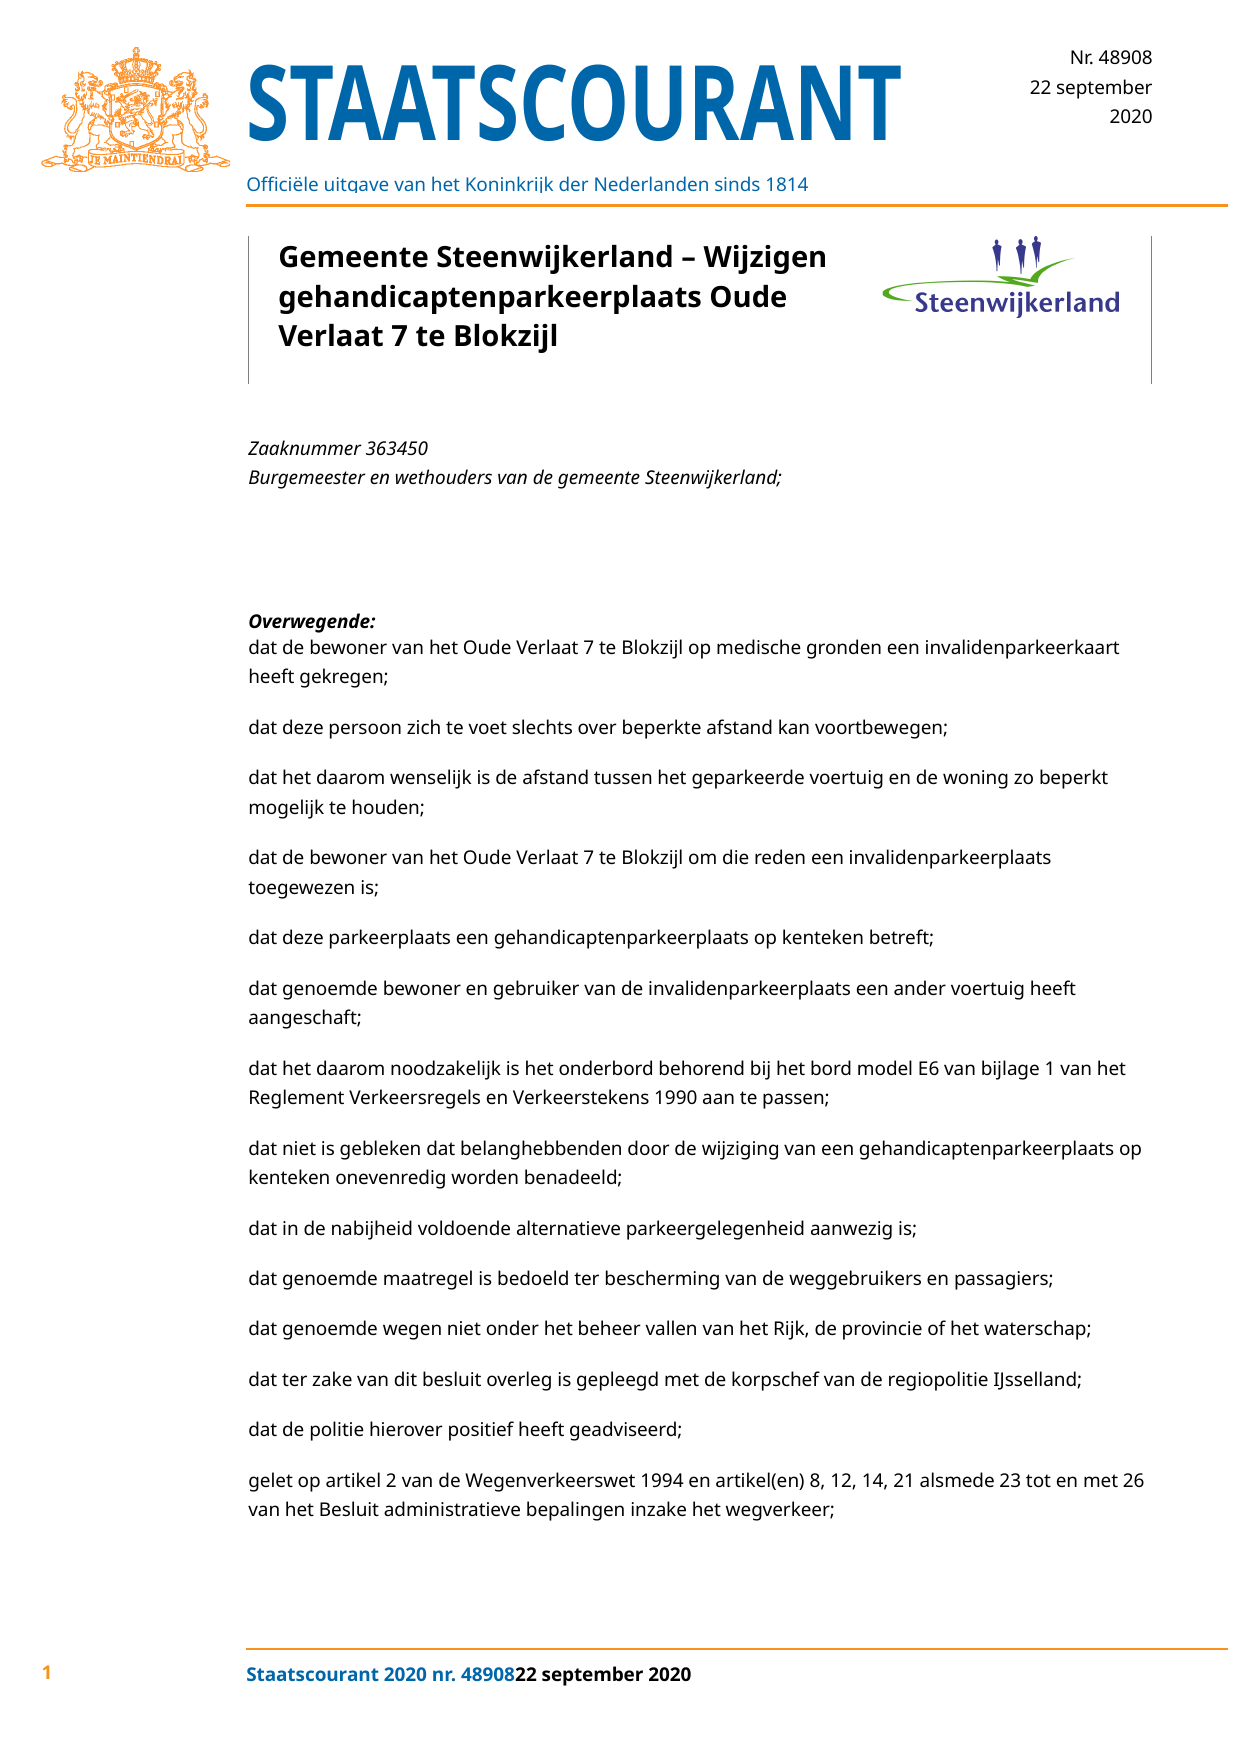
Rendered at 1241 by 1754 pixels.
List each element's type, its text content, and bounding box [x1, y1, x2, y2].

text dat deze parkeerplaats een gehandicaptenparkeerplaats op kenteken betreft; [248, 924, 1152, 950]
text dat de politie hierover positief heeft geadviseerd; [248, 1416, 1152, 1442]
picture [41, 47, 231, 172]
text dat genoemde bewoner en gebruiker van de invalidenparkeerplaats een ander voertuig heeft aangeschaft; [248, 975, 1152, 1030]
table_header [850, 236, 1151, 384]
text dat ter zake van dit besluit overleg is gepleegd met de korpschef van de regiopolitie IJsselland; [248, 1366, 1152, 1392]
text dat het daarom noodzakelijk is het onderbord behorend bij het bord model E6 van bijlage 1 van het Reglement Verkeersregels en Verkeerstekens 1990 aan te passen; [248, 1055, 1152, 1110]
text dat genoemde wegen niet onder het beheer vallen van het Rijk, de provincie of het waterschap; [248, 1316, 1152, 1341]
text dat in de nabijheid voldoende alternatieve parkeergelegenheid aanwezig is; [248, 1215, 1152, 1241]
text dat het daarom wenselijk is de afstand tussen het geparkeerde voertuig en de woning zo beperkt mogelijk te houden; [248, 764, 1152, 820]
text gelet op artikel 2 van de Wegenverkeerswet 1994 en artikel(en) 8, 12, 14, 21 alsmede 23 tot en met 26 van het Besluit administratieve bepalingen inzake het wegverkeer; [248, 1467, 1152, 1522]
table_header Gemeente Steenwijkerland – Wijzigen gehandicaptenparkeerplaats Oude Verlaat 7 te Blokzijl [249, 236, 850, 384]
text Burgemeester en wethouders van de gemeente Steenwijkerland; [248, 464, 1152, 490]
text dat de bewoner van het Oude Verlaat 7 te Blokzijl op medische gronden een invalidenparkeerkaart heeft gekregen; [248, 634, 1152, 689]
text dat niet is gebleken dat belanghebbenden door de wijziging van een gehandicaptenparkeerplaats op kenteken onevenredig worden benadeeld; [248, 1135, 1152, 1190]
text dat genoemde maatregel is bedoeld ter bescherming van de weggebruikers en passagiers; [248, 1265, 1152, 1291]
text dat de bewoner van het Oude Verlaat 7 te Blokzijl om die reden een invalidenparkeerplaats toegewezen is; [248, 844, 1152, 900]
text Zaaknummer 363450 [248, 435, 1152, 460]
text Overwegende: [248, 608, 1152, 634]
text dat deze persoon zich te voet slechts over beperkte afstand kan voortbewegen; [248, 714, 1152, 740]
picture [882, 236, 1119, 318]
